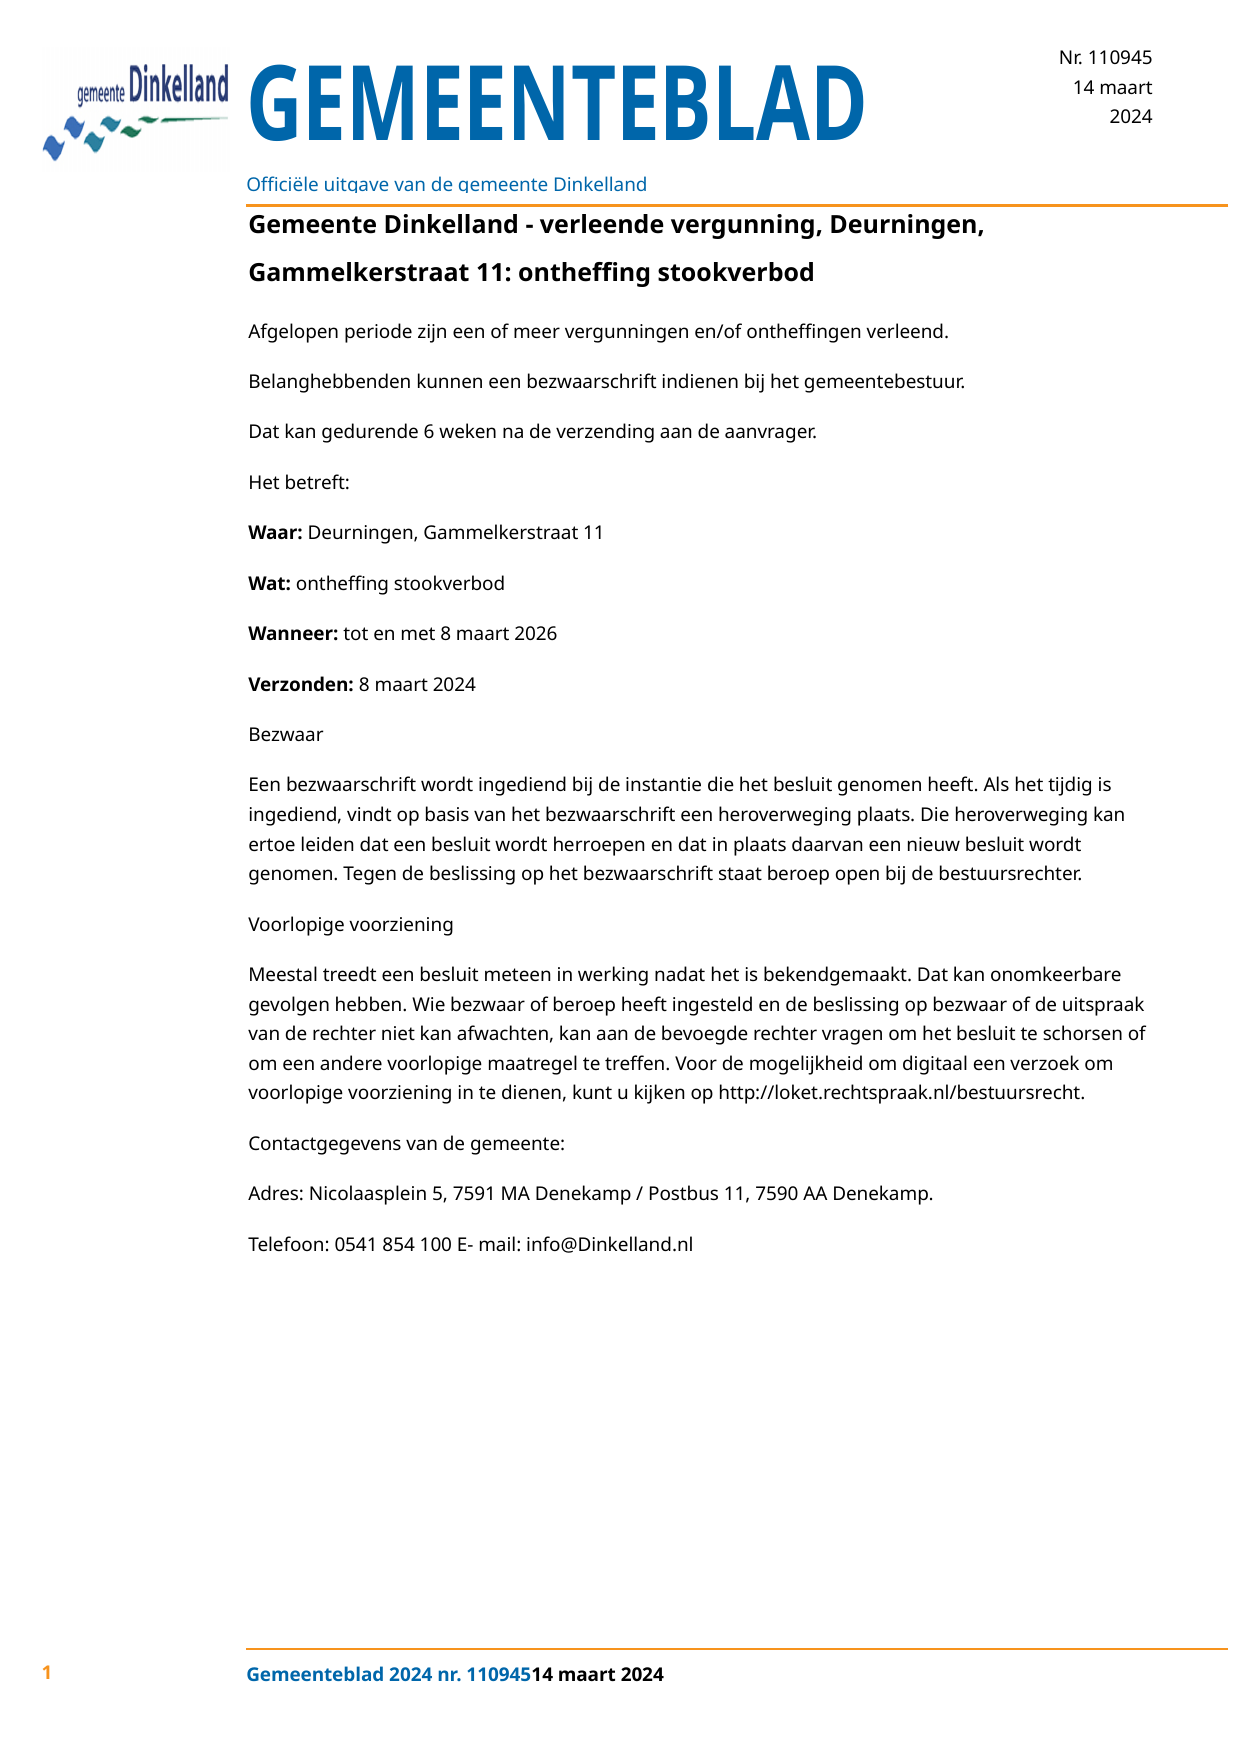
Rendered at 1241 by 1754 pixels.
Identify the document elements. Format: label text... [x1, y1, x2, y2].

text Wat: ontheffing stookverbod [248, 570, 1152, 596]
text Belanghebbenden kunnen een bezwaarschrift indienen bij het gemeentebestuur. [248, 368, 1152, 394]
text Bezwaar [248, 721, 1152, 747]
text Afgelopen periode zijn een of meer vergunningen en/of ontheffingen verleend. [248, 318, 1152, 344]
text Waar: Deurningen, Gammelkerstraat 11 [248, 519, 1152, 545]
text Verzonden: 8 maart 2024 [248, 671, 1152, 697]
text Voorlopige voorziening [248, 911, 1152, 937]
text Het betreft: [248, 469, 1152, 495]
text Contactgegevens van de gemeente: [248, 1130, 1152, 1156]
text Telefoon: 0541 854 100 E- mail: info@Dinkelland.nl [248, 1231, 1152, 1257]
picture [41, 47, 231, 172]
text Meestal treedt een besluit meteen in werking nadat het is bekendgemaakt. Dat kan onomkeerbare gevolgen hebben. Wie bezwaar of beroep heeft ingesteld en de beslissing op bezwaar of de uitspraak van de rechter niet kan afwachten, kan aan de bevoegde rechter vragen om het besluit te schorsen of om een andere voorlopige maatregel te treffen. Voor de mogelijkheid om digitaal een verzoek om voorlopige voorziening in te dienen, kunt u kijken op http://loket.rechtspraak.nl/bestuursrecht. [248, 961, 1152, 1105]
text Adres: Nicolaasplein 5, 7591 MA Denekamp / Postbus 11, 7590 AA Denekamp. [248, 1180, 1152, 1206]
text Een bezwaarschrift wordt ingediend bij de instantie die het besluit genomen heeft. Als het tijdig is ingediend, vindt op basis van het bezwaarschrift een heroverweging plaats. Die heroverweging kan ertoe leiden dat een besluit wordt herroepen en dat in plaats daarvan een nieuw besluit wordt genomen. Tegen de beslissing op het bezwaarschrift staat beroep open bij de bestuursrechter. [248, 772, 1152, 886]
text Gemeente Dinkelland - verleende vergunning, Deurningen, Gammelkerstraat 11: ontheffing stookverbod [248, 207, 1152, 288]
text Dat kan gedurende 6 weken na de verzending aan de aanvrager. [248, 419, 1152, 444]
text Wanneer: tot en met 8 maart 2026 [248, 620, 1152, 646]
